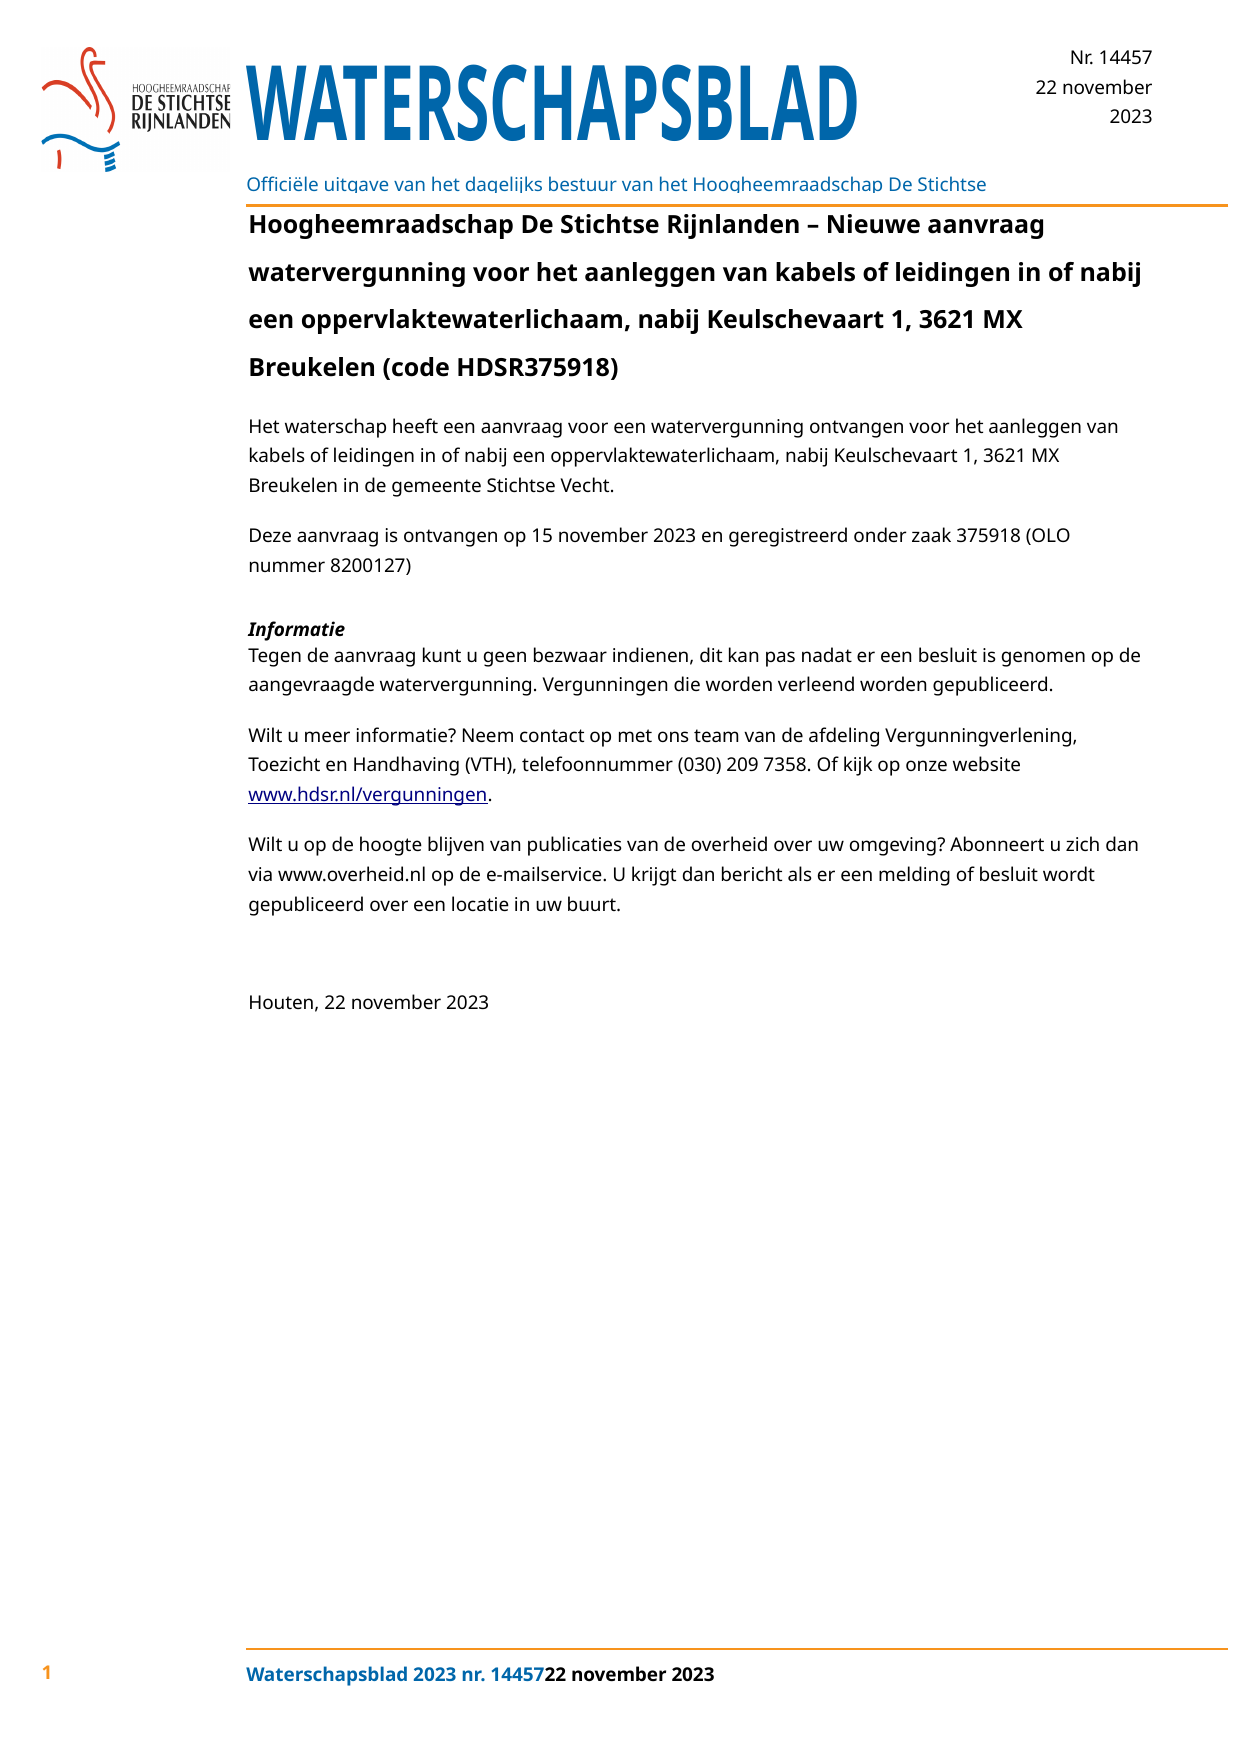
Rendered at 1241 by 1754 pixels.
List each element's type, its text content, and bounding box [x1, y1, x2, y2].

picture [41, 47, 231, 172]
text Informatie [248, 616, 1152, 642]
text Wilt u op de hoogte blijven van publicaties van de overheid over uw omgeving? Abonneert u zich dan via www.overheid.nl op de e-mailservice. U krijgt dan bericht als er een melding of besluit wordt gepubliceerd over een locatie in uw buurt. [248, 832, 1152, 916]
text Houten, 22 november 2023 [248, 989, 1152, 1015]
text Wilt u meer informatie? Neem contact op met ons team van de afdeling Vergunningverlening, Toezicht en Handhaving (VTH), telefoonnummer (030) 209 7358. Of kijk op onze website www.hdsr.nl/vergunningen. [248, 722, 1152, 807]
text Hoogheemraadschap De Stichtse Rijnlanden – Nieuwe aanvraag watervergunning voor het aanleggen van kabels of leidingen in of nabij een oppervlaktewaterlichaam, nabij Keulschevaart 1, 3621 MX Breukelen (code HDSR375918) [248, 207, 1152, 384]
text Tegen de aanvraag kunt u geen bezwaar indienen, dit kan pas nadat er een besluit is genomen op de aangevraagde watervergunning. Vergunningen die worden verleend worden gepubliceerd. [248, 642, 1152, 697]
text Het waterschap heeft een aanvraag voor een watervergunning ontvangen voor het aanleggen van kabels of leidingen in of nabij een oppervlaktewaterlichaam, nabij Keulschevaart 1, 3621 MX Breukelen in de gemeente Stichtse Vecht. [248, 413, 1152, 498]
text Deze aanvraag is ontvangen op 15 november 2023 en geregistreerd onder zaak 375918 (OLO nummer 8200127) [248, 523, 1152, 578]
